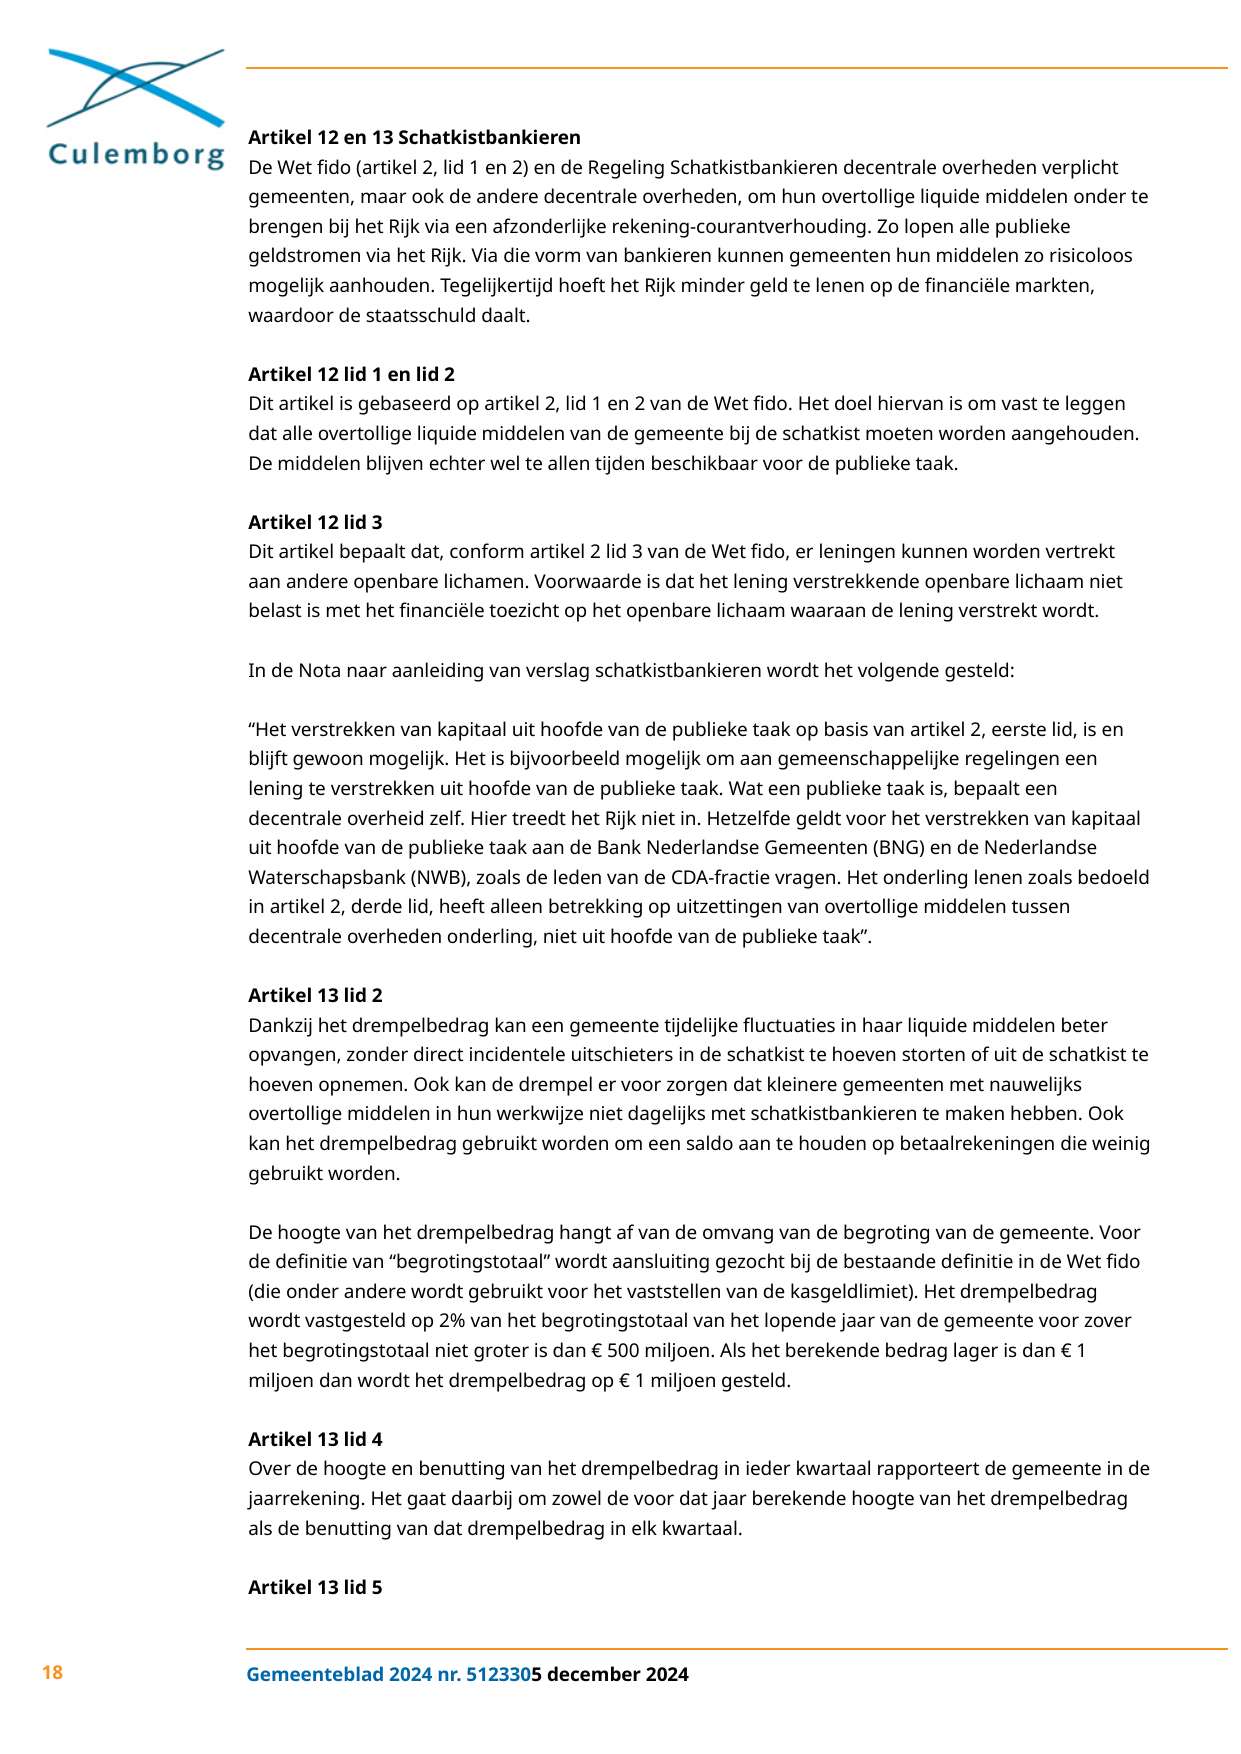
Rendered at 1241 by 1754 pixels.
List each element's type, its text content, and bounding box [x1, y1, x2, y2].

text Over de hoogte en benutting van het drempelbedrag in ieder kwartaal rapporteert de gemeente in de jaarrekening. Het gaat daarbij om zowel de voor dat jaar berekende hoogte van het drempelbedrag als de benutting van dat drempelbedrag in elk kwartaal. [248, 1456, 1152, 1541]
text Artikel 12 lid 1 en lid 2 [248, 361, 1152, 387]
text De hoogte van het drempelbedrag hangt af van de omvang van de begroting van de gemeente. Voor de definitie van “begrotingstotaal” wordt aansluiting gezocht bij de bestaande definitie in de Wet fido (die onder andere wordt gebruikt voor het vaststellen van de kasgeldlimiet). Het drempelbedrag wordt vastgesteld op 2% van het begrotingstotaal van het lopende jaar van de gemeente voor zover het begrotingstotaal niet groter is dan € 500 miljoen. Als het berekende bedrag lager is dan € 1 miljoen dan wordt het drempelbedrag op € 1 miljoen gesteld. [248, 1219, 1152, 1393]
text Artikel 13 lid 4 [248, 1426, 1152, 1452]
text In de Nota naar aanleiding van verslag schatkistbankieren wordt het volgende gesteld: [248, 657, 1152, 683]
text Artikel 13 lid 5 [248, 1574, 1152, 1600]
text Artikel 12 en 13 Schatkistbankieren [248, 124, 1152, 150]
text Artikel 13 lid 2 [248, 982, 1152, 1008]
text De Wet fido (artikel 2, lid 1 en 2) en de Regeling Schatkistbankieren decentrale overheden verplicht gemeenten, maar ook de andere decentrale overheden, om hun overtollige liquide middelen onder te brengen bij het Rijk via een afzonderlijke rekening-courantverhouding. Zo lopen alle publieke geldstromen via het Rijk. Via die vorm van bankieren kunnen gemeenten hun middelen zo risicoloos mogelijk aanhouden. Tegelijkertijd hoeft het Rijk minder geld te lenen op de financiële markten, waardoor de staatsschuld daalt. [248, 154, 1152, 328]
text Dit artikel is gebaseerd op artikel 2, lid 1 en 2 van de Wet fido. Het doel hiervan is om vast te leggen dat alle overtollige liquide middelen van de gemeente bij de schatkist moeten worden aangehouden. De middelen blijven echter wel te allen tijden beschikbaar voor de publieke taak. [248, 391, 1152, 476]
text “Het verstrekken van kapitaal uit hoofde van de publieke taak op basis van artikel 2, eerste lid, is en blijft gewoon mogelijk. Het is bijvoorbeeld mogelijk om aan gemeenschappelijke regelingen een lening te verstrekken uit hoofde van de publieke taak. Wat een publieke taak is, bepaalt een decentrale overheid zelf. Hier treedt het Rijk niet in. Hetzelfde geldt voor het verstrekken van kapitaal uit hoofde van de publieke taak aan de Bank Nederlandse Gemeenten (BNG) en de Nederlandse Waterschapsbank (NWB), zoals de leden van de CDA-fractie vragen. Het onderling lenen zoals bedoeld in artikel 2, derde lid, heeft alleen betrekking op uitzettingen van overtollige middelen tussen decentrale overheden onderling, niet uit hoofde van de publieke taak”. [248, 716, 1152, 949]
picture [41, 47, 231, 172]
text Dankzij het drempelbedrag kan een gemeente tijdelijke fluctuaties in haar liquide middelen beter opvangen, zonder direct incidentele uitschieters in de schatkist te hoeven storten of uit de schatkist te hoeven opnemen. Ook kan de drempel er voor zorgen dat kleinere gemeenten met nauwelijks overtollige middelen in hun werkwijze niet dagelijks met schatkistbankieren te maken hebben. Ook kan het drempelbedrag gebruikt worden om een saldo aan te houden op betaalrekeningen die weinig gebruikt worden. [248, 1012, 1152, 1186]
text Dit artikel bepaalt dat, conform artikel 2 lid 3 van de Wet fido, er leningen kunnen worden vertrekt aan andere openbare lichamen. Voorwaarde is dat het lening verstrekkende openbare lichaam niet belast is met het financiële toezicht op het openbare lichaam waaraan de lening verstrekt wordt. [248, 538, 1152, 623]
text Artikel 12 lid 3 [248, 509, 1152, 535]
